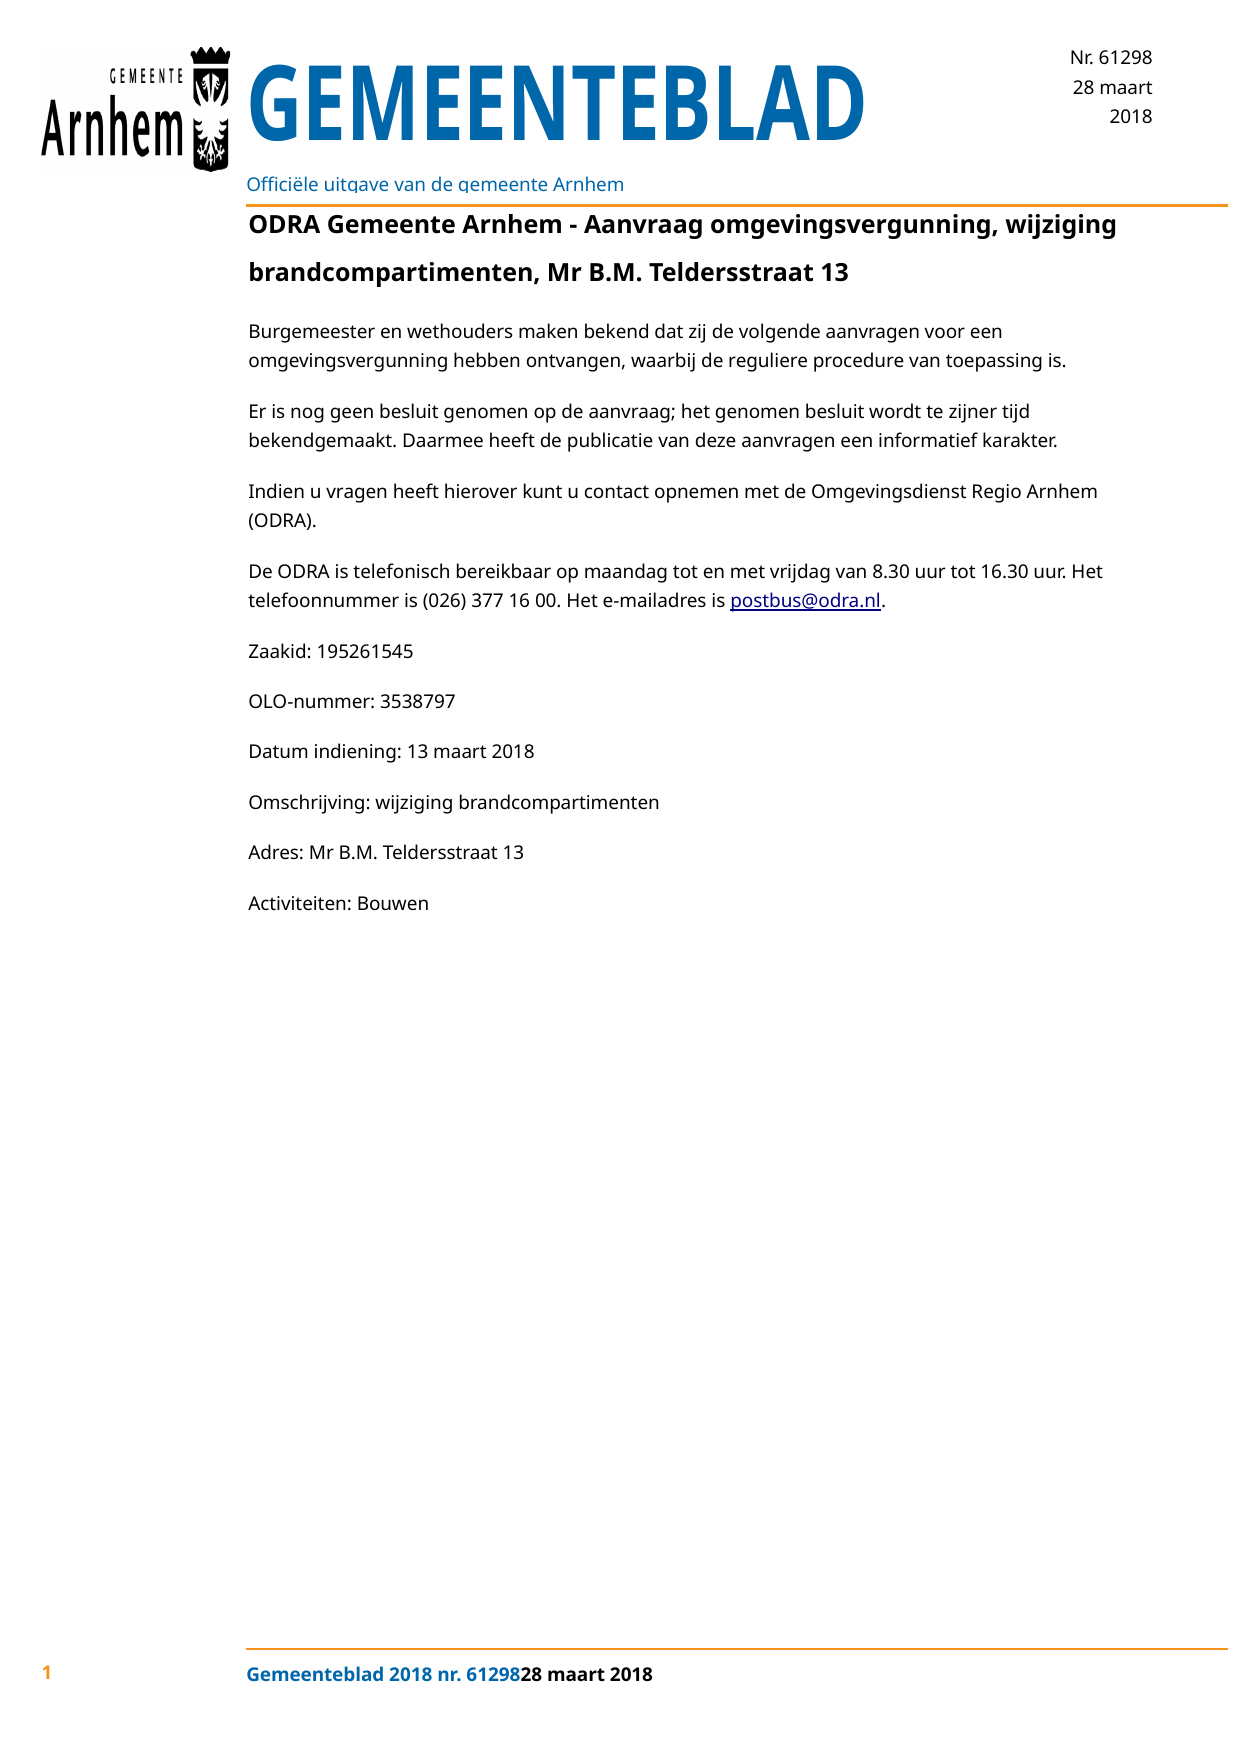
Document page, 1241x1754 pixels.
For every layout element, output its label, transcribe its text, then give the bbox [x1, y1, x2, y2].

text Er is nog geen besluit genomen op de aanvraag; het genomen besluit wordt te zijner tijd bekendgemaakt. Daarmee heeft de publicatie van deze aanvragen een informatief karakter. [248, 398, 1152, 453]
text ODRA Gemeente Arnhem - Aanvraag omgevingsvergunning, wijziging brandcompartimenten, Mr B.M. Teldersstraat 13 [248, 207, 1152, 288]
text Burgemeester en wethouders maken bekend dat zij de volgende aanvragen voor een omgevingsvergunning hebben ontvangen, waarbij de reguliere procedure van toepassing is. [248, 318, 1152, 373]
picture [41, 47, 231, 172]
text Activiteiten: Bouwen [248, 890, 1152, 916]
text Indien u vragen heeft hierover kunt u contact opnemen met de Omgevingsdienst Regio Arnhem (ODRA). [248, 478, 1152, 533]
text Zaakid: 195261545 [248, 638, 1152, 664]
text De ODRA is telefonisch bereikbaar op maandag tot en met vrijdag van 8.30 uur tot 16.30 uur. Het telefoonnummer is (026) 377 16 00. Het e-mailadres is postbus@odra.nl. [248, 558, 1152, 613]
text Omschrijving: wijziging brandcompartimenten [248, 789, 1152, 815]
text Adres: Mr B.M. Teldersstraat 13 [248, 839, 1152, 865]
text Datum indiening: 13 maart 2018 [248, 739, 1152, 764]
text OLO-nummer: 3538797 [248, 688, 1152, 714]
